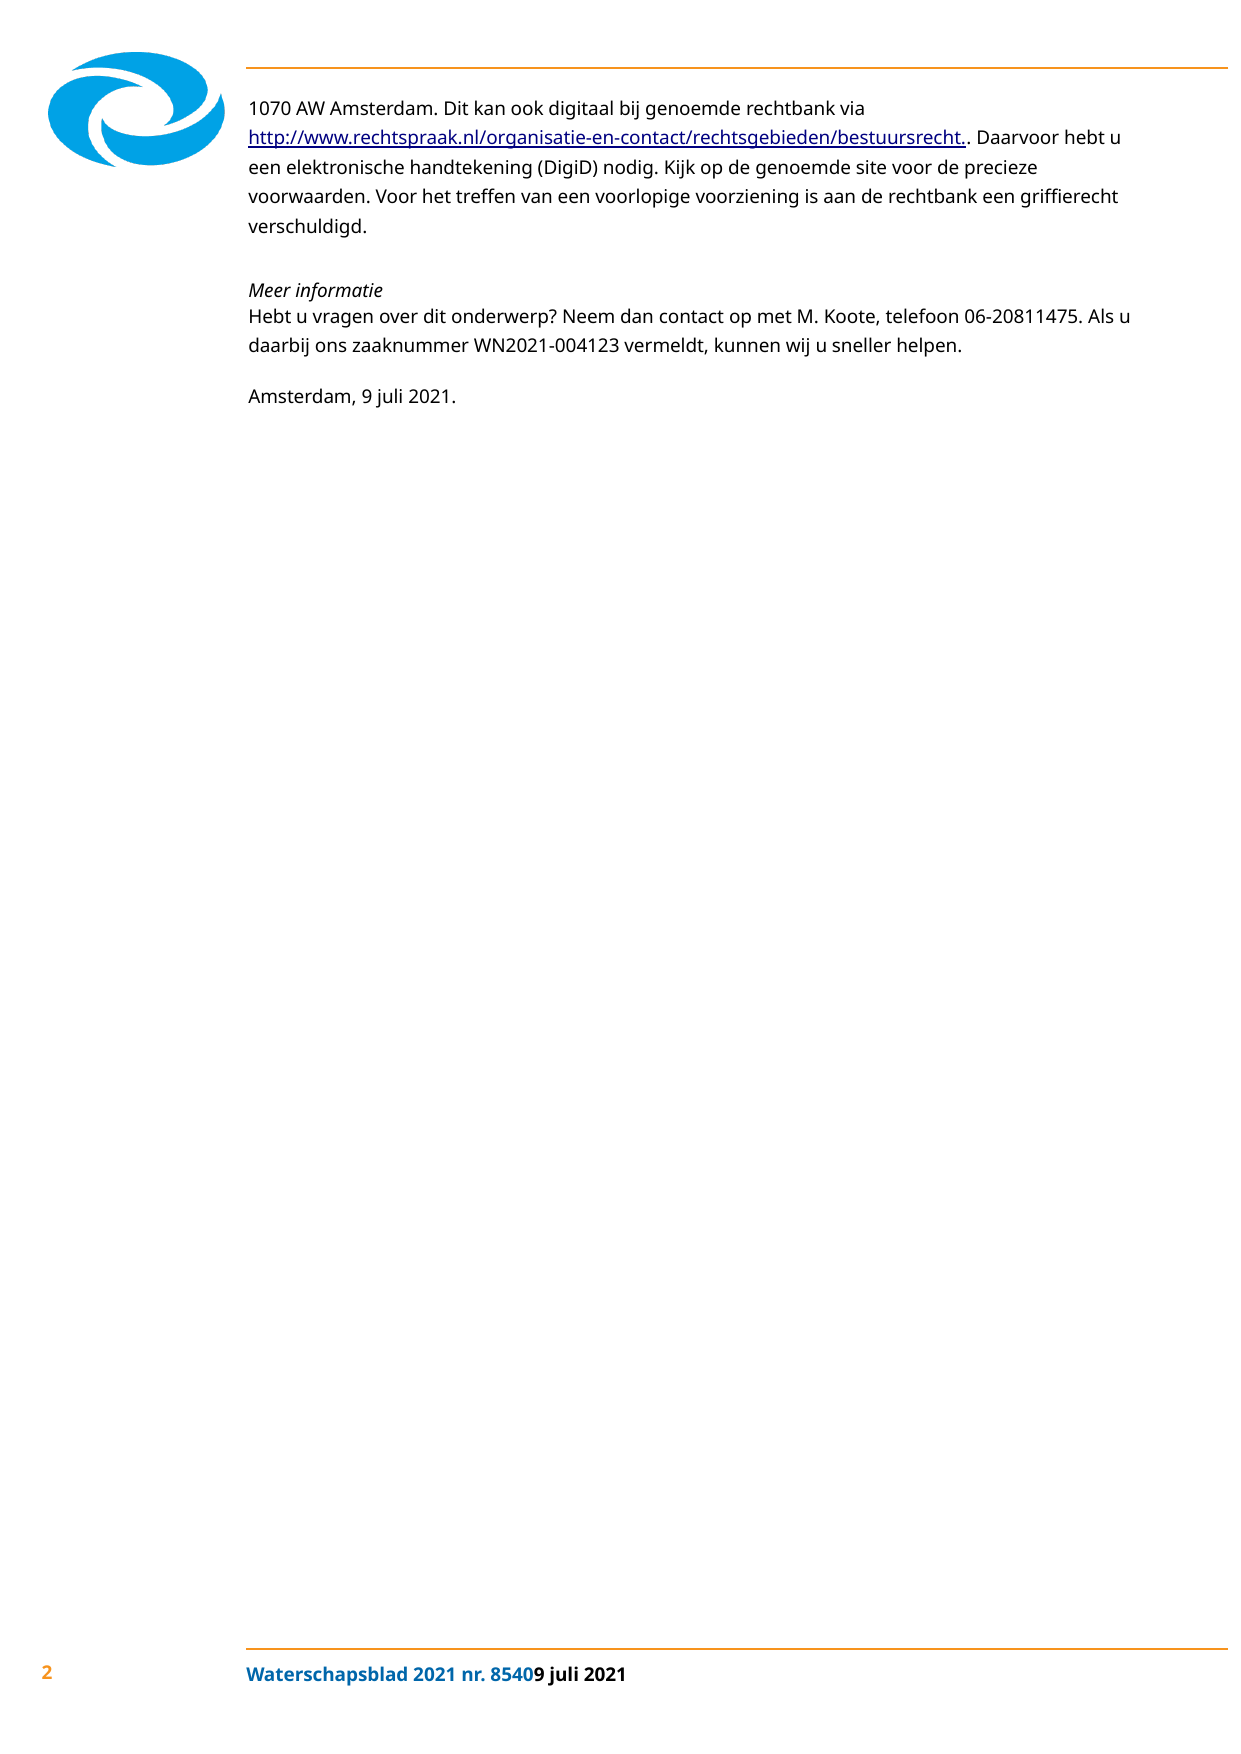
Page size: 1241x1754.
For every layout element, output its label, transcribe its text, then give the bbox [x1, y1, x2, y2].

text Hebt u vragen over dit onderwerp? Neem dan contact op met M. Koote, telefoon 06-20811475. Als u daarbij ons zaaknummer WN2021-004123 vermeldt, kunnen wij u sneller helpen. [248, 303, 1152, 358]
picture [41, 47, 231, 172]
text Meer informatie [248, 277, 1152, 303]
text Amsterdam, 9 juli 2021. [248, 383, 1152, 408]
text 1070 AW Amsterdam. Dit kan ook digitaal bij genoemde rechtbank via http://www.rechtspraak.nl/organisatie-en-contact/rechtsgebieden/bestuursrecht.. Daarvoor hebt u een elektronische handtekening (DigiD) nodig. Kijk op de genoemde site voor de precieze voorwaarden. Voor het treffen van een voorlopige voorziening is aan de rechtbank een griffierecht verschuldigd. [248, 95, 1152, 239]
